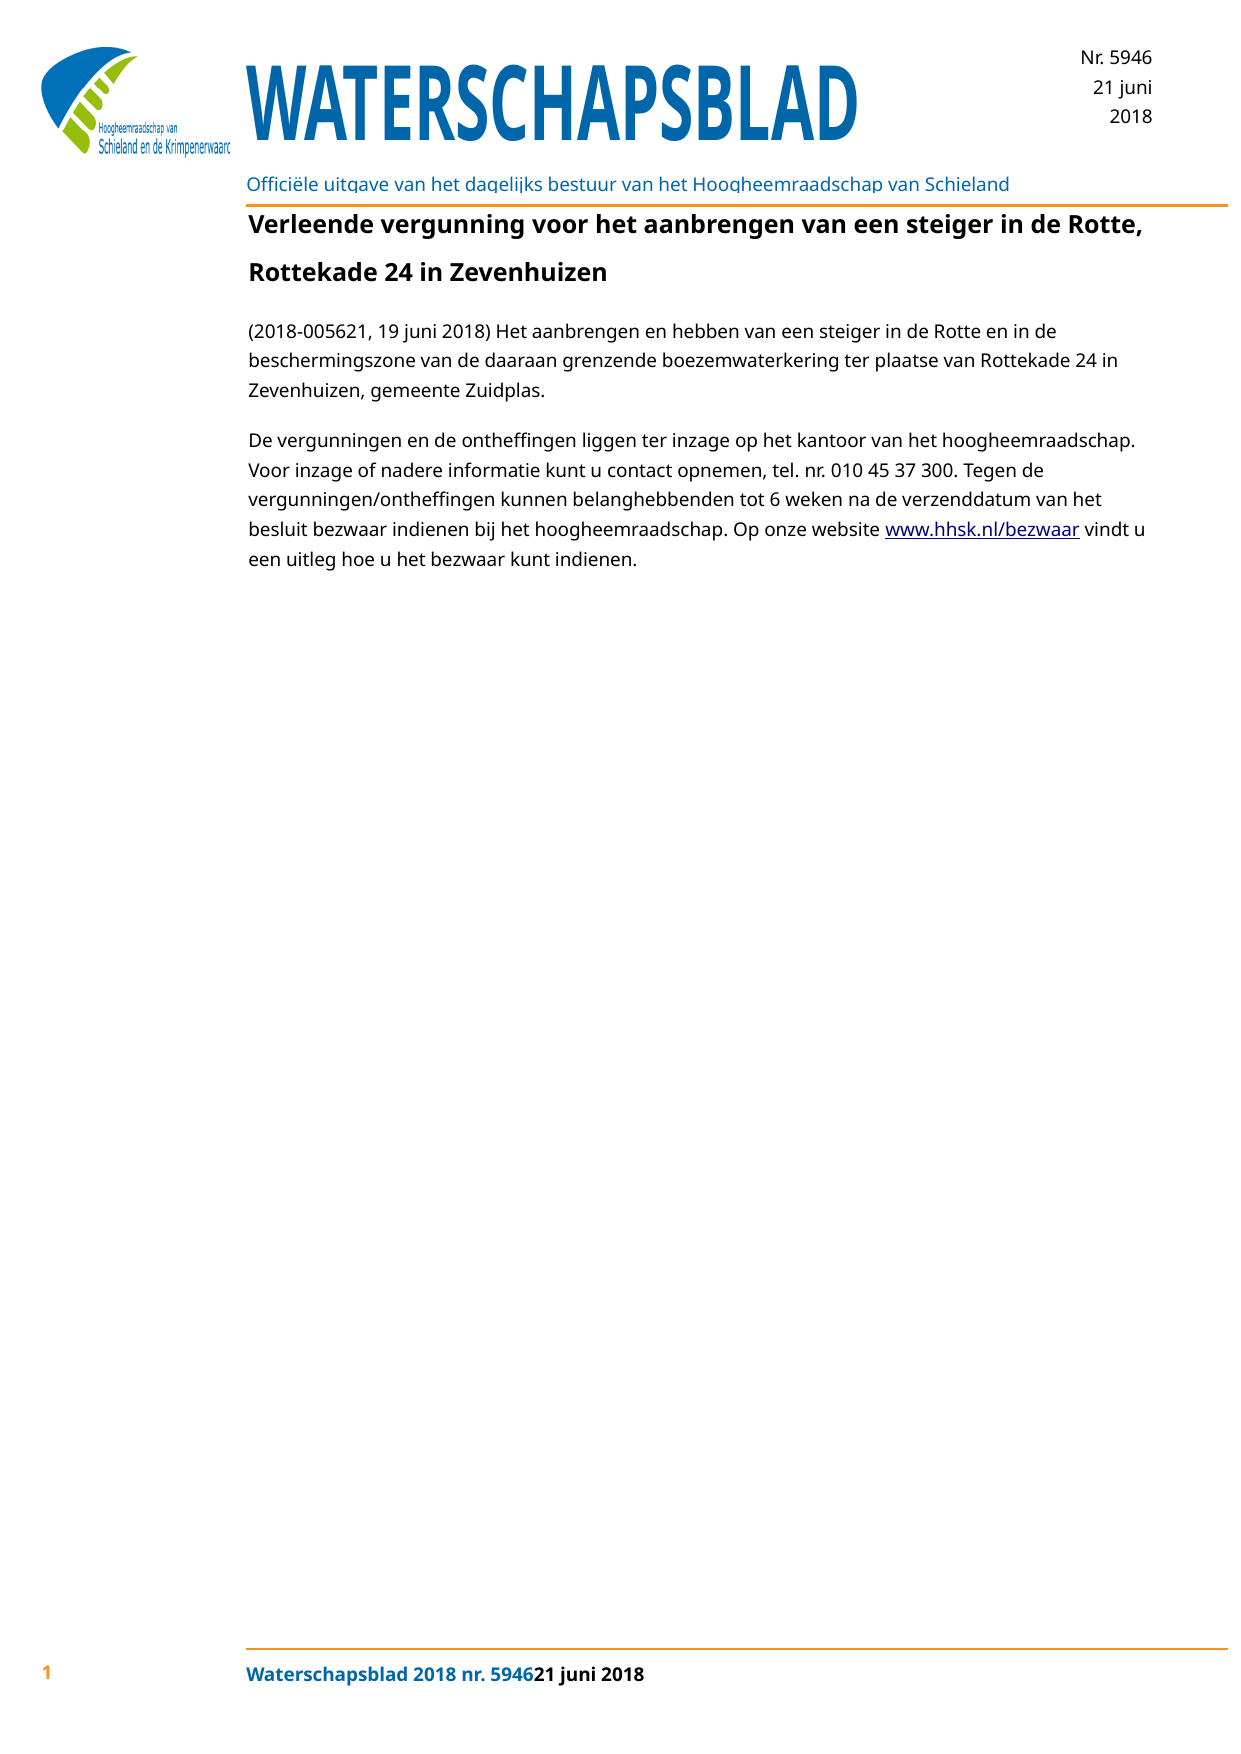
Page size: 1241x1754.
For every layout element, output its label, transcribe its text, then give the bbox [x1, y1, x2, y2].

text Verleende vergunning voor het aanbrengen van een steiger in de Rotte, Rottekade 24 in Zevenhuizen [248, 207, 1152, 288]
text De vergunningen en de ontheffingen liggen ter inzage op het kantoor van het hoogheemraadschap. Voor inzage of nadere informatie kunt u contact opnemen, tel. nr. 010 45 37 300. Tegen de vergunningen/ontheffingen kunnen belanghebbenden tot 6 weken na de verzenddatum van het besluit bezwaar indienen bij het hoogheemraadschap. Op onze website www.hhsk.nl/bezwaar vindt u een uitleg hoe u het bezwaar kunt indienen. [248, 427, 1152, 572]
picture [41, 47, 231, 172]
text (2018-005621, 19 juni 2018) Het aanbrengen en hebben van een steiger in de Rotte en in de beschermingszone van de daaraan grenzende boezemwaterkering ter plaatse van Rottekade 24 in Zevenhuizen, gemeente Zuidplas. [248, 318, 1152, 403]
